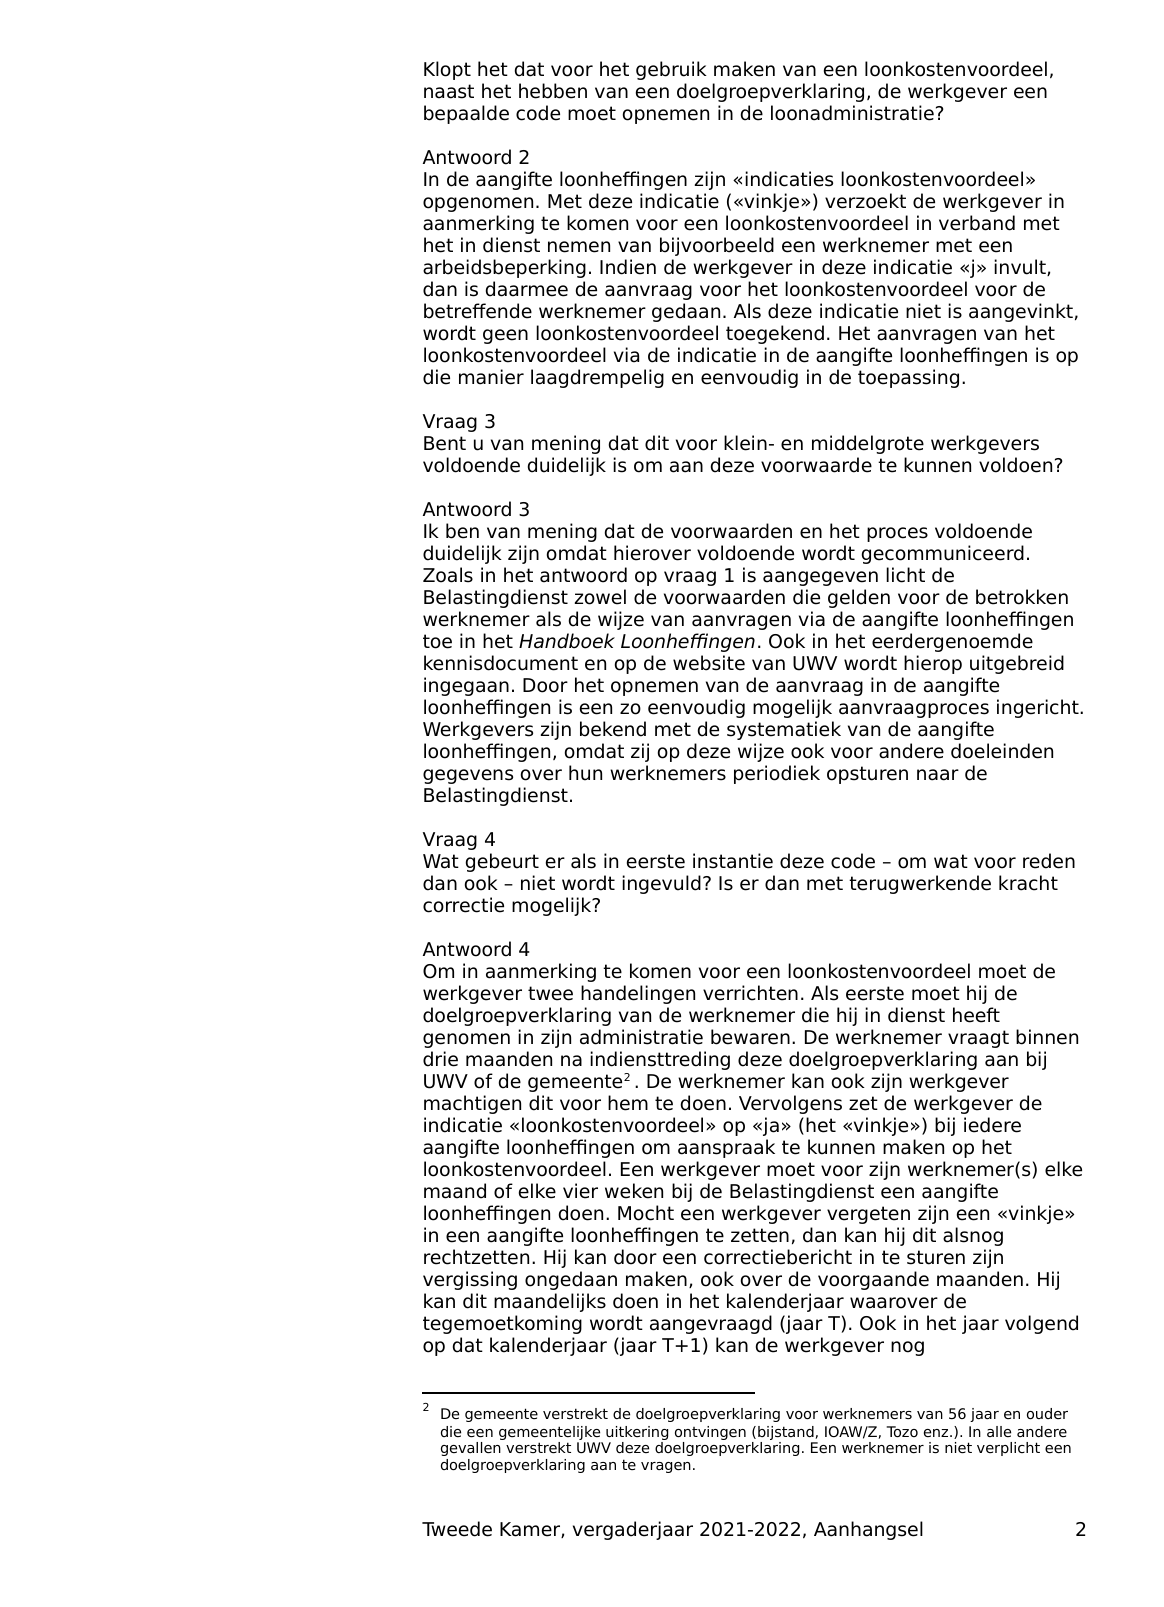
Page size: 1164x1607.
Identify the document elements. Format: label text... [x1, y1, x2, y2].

text Bent u van mening dat dit voor klein- en middelgrote werkgevers voldoende duidelijk is om aan deze voorwaarde te kunnen voldoen? [422, 433, 1087, 477]
text Ik ben van mening dat de voorwaarden en het proces voldoende duidelijk zijn omdat hierover voldoende wordt gecommuniceerd. Zoals in het antwoord op vraag 1 is aangegeven licht de Belastingdienst zowel de voorwaarden die gelden voor de betrokken werknemer als de wijze van aanvragen via de aangifte loonheffingen toe in het Handboek Loonheffingen. Ook in het eerdergenoemde kennisdocument en op de website van UWV wordt hierop uitgebreid ingegaan. Door het opnemen van de aanvraag in de aangifte loonheffingen is een zo eenvoudig mogelijk aanvraagproces ingericht. Werkgevers zijn bekend met de systematiek van de aangifte loonheffingen, omdat zij op deze wijze ook voor andere doeleinden gegevens over hun werknemers periodiek opsturen naar de Belastingdienst. [422, 521, 1087, 807]
text Wat gebeurt er als in eerste instantie deze code – om wat voor reden dan ook – niet wordt ingevuld? Is er dan met terugwerkende kracht correctie mogelijk? [422, 851, 1087, 917]
text De gemeente verstrekt de doelgroepverklaring voor werknemers van 56 jaar en ouder die een gemeentelijke uitkering ontvingen (bijstand, IOAW/Z, Tozo enz.). In alle andere gevallen verstrekt UWV deze doelgroepverklaring. Een werknemer is niet verplicht een doelgroepverklaring aan te vragen. [422, 1402, 1087, 1474]
text Om in aanmerking te komen voor een loonkostenvoordeel moet de werkgever twee handelingen verrichten. Als eerste moet hij de doelgroepverklaring van de werknemer die hij in dienst heeft genomen in zijn administratie bewaren. De werknemer vraagt binnen drie maanden na indiensttreding deze doelgroepverklaring aan bij UWV of de gemeente. De werknemer kan ook zijn werkgever machtigen dit voor hem te doen. Vervolgens zet de werkgever de indicatie «loonkostenvoordeel» op «ja» (het «vinkje») bij iedere aangifte loonheffingen om aanspraak te kunnen maken op het loonkostenvoordeel. Een werkgever moet voor zijn werknemer(s) elke maand of elke vier weken bij de Belastingdienst een aangifte loonheffingen doen. Mocht een werkgever vergeten zijn een «vinkje» in een aangifte loonheffingen te zetten, dan kan hij dit alsnog rechtzetten. Hij kan door een correctiebericht in te sturen zijn vergissing ongedaan maken, ook over de voorgaande maanden. Hij kan dit maandelijks doen in het kalenderjaar waarover de tegemoetkoming wordt aangevraagd (jaar T). Ook in het jaar volgend op dat kalenderjaar (jaar T+1) kan de werkgever nog [422, 961, 1087, 1357]
text In de aangifte loonheffingen zijn «indicaties loonkostenvoordeel» opgenomen. Met deze indicatie («vinkje») verzoekt de werkgever in aanmerking te komen voor een loonkostenvoordeel in verband met het in dienst nemen van bijvoorbeeld een werknemer met een arbeidsbeperking. Indien de werkgever in deze indicatie «j» invult, dan is daarmee de aanvraag voor het loonkostenvoordeel voor de betreffende werknemer gedaan. Als deze indicatie niet is aangevinkt, wordt geen loonkostenvoordeel toegekend. Het aanvragen van het loonkostenvoordeel via de indicatie in de aangifte loonheffingen is op die manier laagdrempelig en eenvoudig in de toepassing. [422, 169, 1087, 389]
text Vraag 3 [422, 411, 1087, 433]
text Antwoord 4 [422, 939, 1087, 961]
text Antwoord 3 [422, 499, 1087, 521]
text Antwoord 2 [422, 147, 1087, 169]
text Vraag 4 [422, 829, 1087, 851]
text Klopt het dat voor het gebruik maken van een loonkostenvoordeel, naast het hebben van een doelgroepverklaring, de werkgever een bepaalde code moet opnemen in de loonadministratie? [422, 59, 1087, 125]
